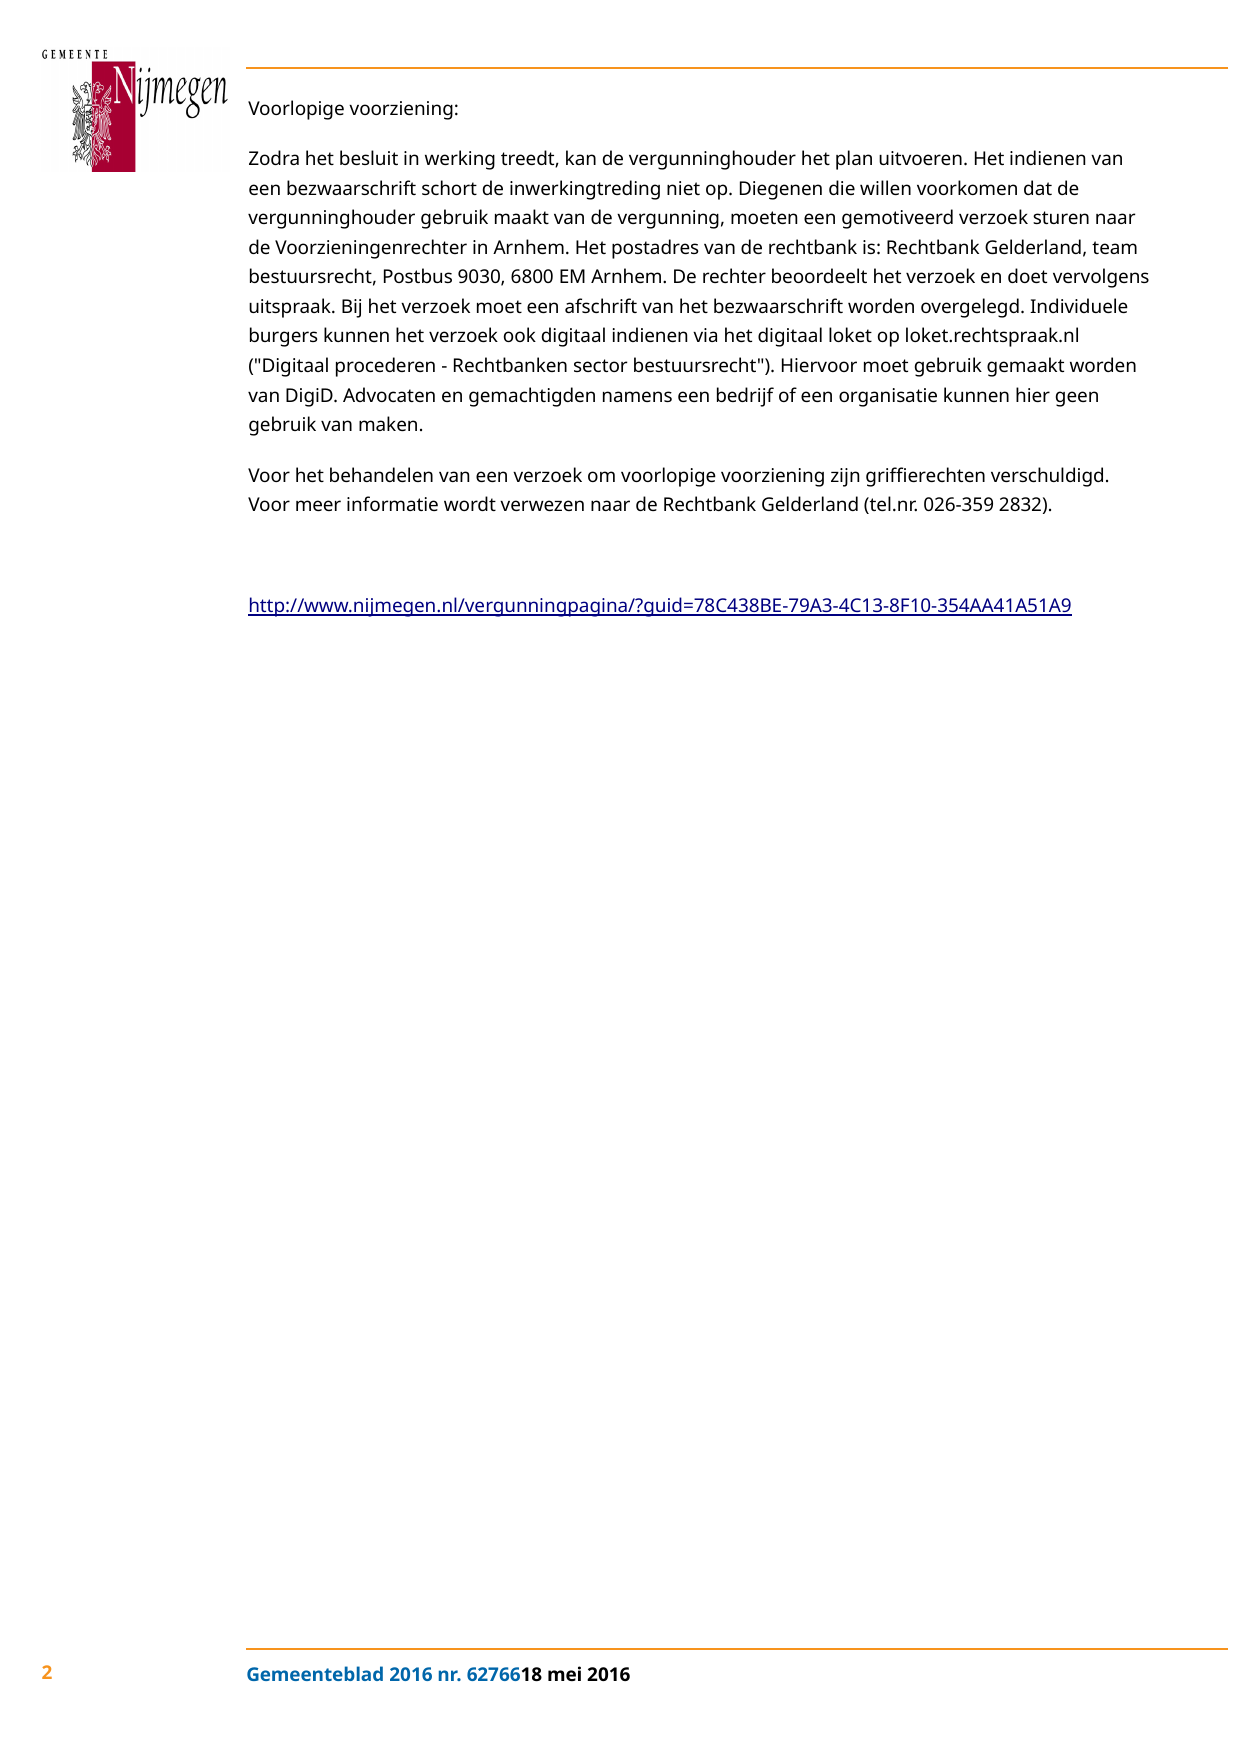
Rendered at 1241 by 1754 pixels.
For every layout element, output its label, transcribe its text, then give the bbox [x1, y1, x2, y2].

picture [41, 47, 231, 172]
text Zodra het besluit in werking treedt, kan de vergunninghouder het plan uitvoeren. Het indienen van een bezwaarschrift schort de inwerkingtreding niet op. Diegenen die willen voorkomen dat de vergunninghouder gebruik maakt van de vergunning, moeten een gemotiveerd verzoek sturen naar de Voorzieningenrechter in Arnhem. Het postadres van de rechtbank is: Rechtbank Gelderland, team bestuursrecht, Postbus 9030, 6800 EM Arnhem. De rechter beoordeelt het verzoek en doet vervolgens uitspraak. Bij het verzoek moet een afschrift van het bezwaarschrift worden overgelegd. Individuele burgers kunnen het verzoek ook digitaal indienen via het digitaal loket op loket.rechtspraak.nl ("Digitaal procederen - Rechtbanken sector bestuursrecht"). Hiervoor moet gebruik gemaakt worden van DigiD. Advocaten en gemachtigden namens een bedrijf of een organisatie kunnen hier geen gebruik van maken. [248, 145, 1152, 437]
text Voorlopige voorziening: [248, 95, 1152, 121]
text Voor het behandelen van een verzoek om voorlopige voorziening zijn griffierechten verschuldigd. Voor meer informatie wordt verwezen naar de Rechtbank Gelderland (tel.nr. 026-359 2832). [248, 462, 1152, 517]
text http://www.nijmegen.nl/vergunningpagina/?guid=78C438BE-79A3-4C13-8F10-354AA41A51A9 [248, 592, 1152, 618]
